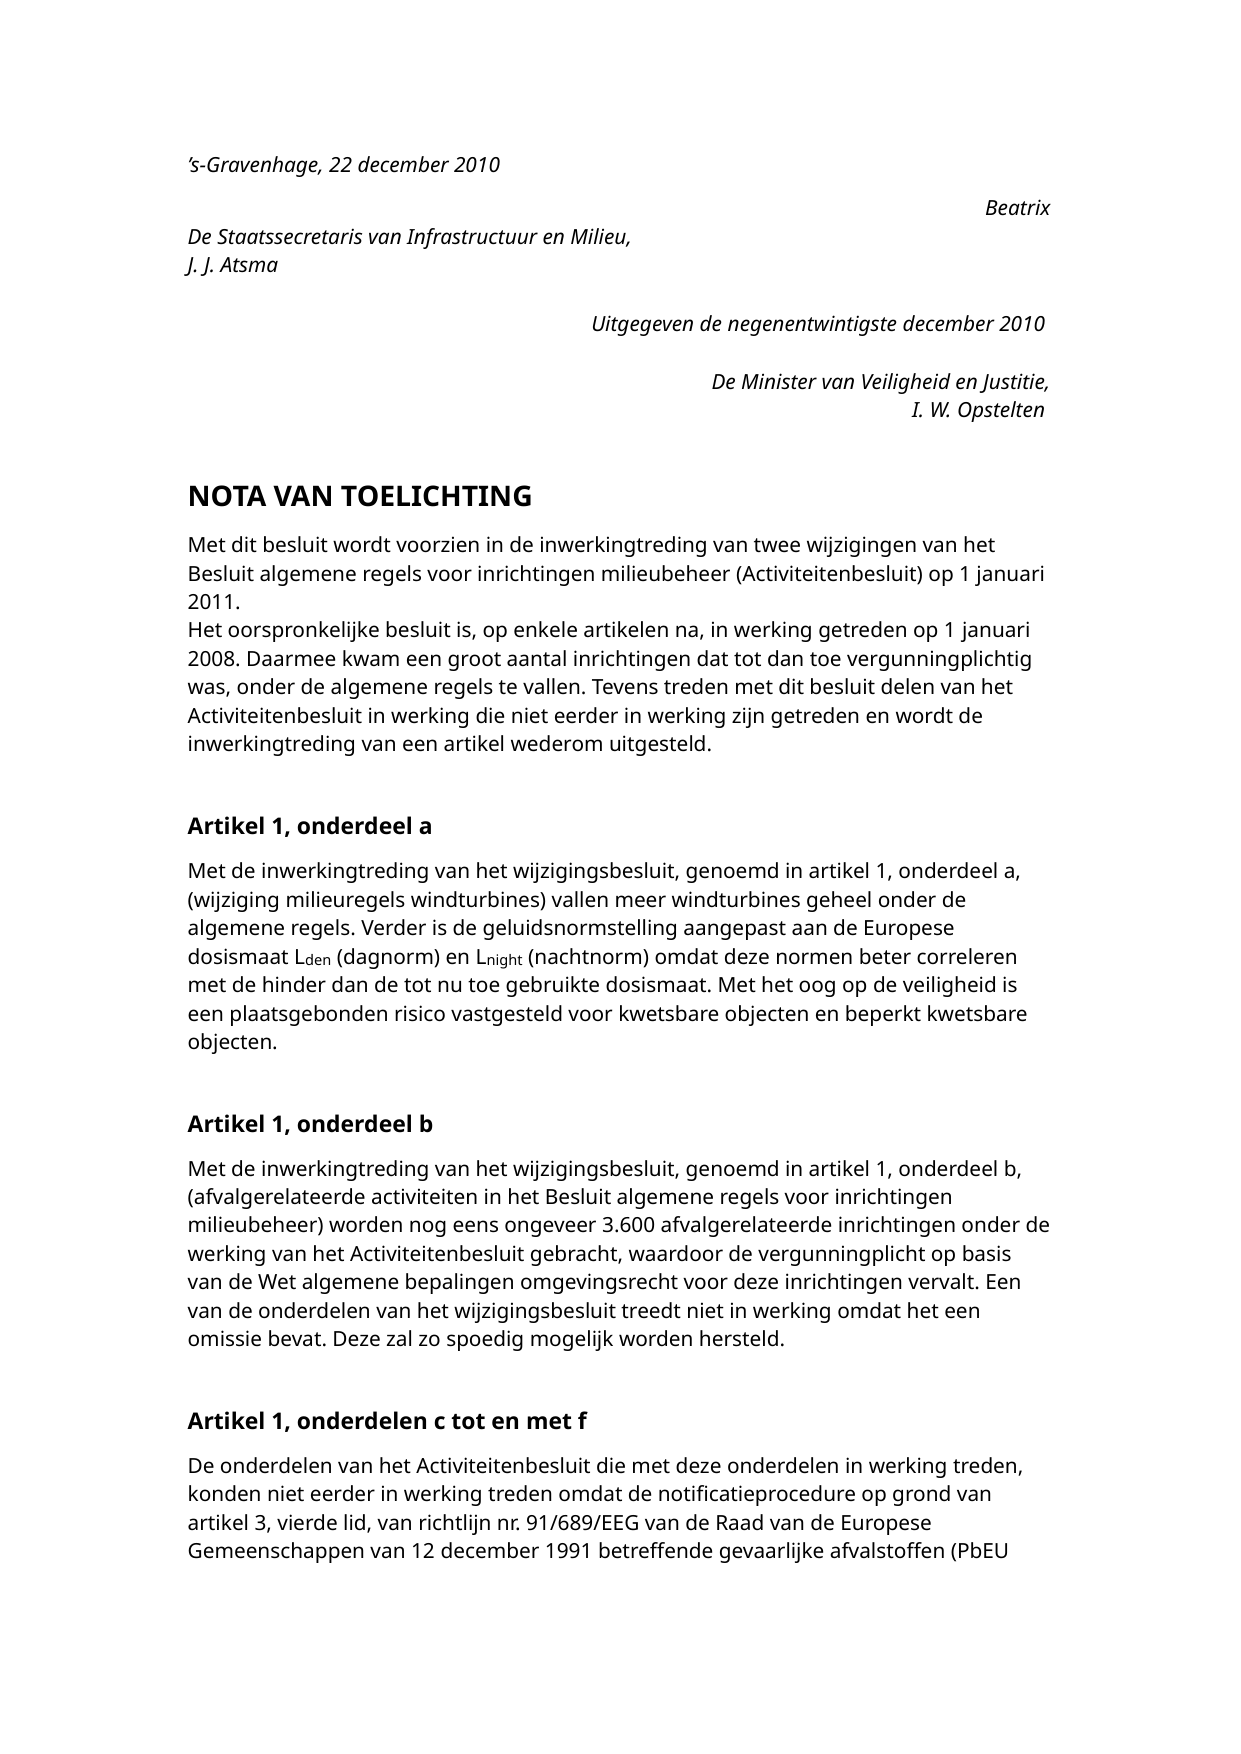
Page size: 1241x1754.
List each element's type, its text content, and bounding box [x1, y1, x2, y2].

subtitle Artikel 1, onderdelen c tot en met f [187, 1405, 1053, 1436]
text Het oorspronkelijke besluit is, op enkele artikelen na, in werking getreden op 1 januari 2008. Daarmee kwam een groot aantal inrichtingen dat tot dan toe vergunningplichtig was, onder de algemene regels te vallen. Tevens treden met dit besluit delen van het Activiteitenbesluit in werking die niet eerder in werking zijn getreden en wordt de inwerkingtreding van een artikel wederom uitgesteld. [187, 616, 1053, 758]
text Met de inwerkingtreding van het wijzigingsbesluit, genoemd in artikel 1, onderdeel b, (afvalgerelateerde activiteiten in het Besluit algemene regels voor inrichtingen milieubeheer) worden nog eens ongeveer 3.600 afvalgerelateerde inrichtingen onder de werking van het Activiteitenbesluit gebracht, waardoor de vergunningplicht op basis van de Wet algemene bepalingen omgevingsrecht voor deze inrichtingen vervalt. Een van de onderdelen van het wijzigingsbesluit treedt niet in werking omdat het een omissie bevat. Deze zal zo spoedig mogelijk worden hersteld. [187, 1154, 1053, 1353]
text I. W. Opstelten [187, 396, 1053, 424]
subtitle Artikel 1, onderdeel b [187, 1107, 1053, 1139]
text De Staatssecretaris van Infrastructuur en Milieu, [187, 222, 1053, 250]
text Uitgegeven de negenentwintigste december 2010 [187, 309, 1053, 337]
subtitle NOTA VAN TOELICHTING [187, 477, 1053, 515]
text J. J. Atsma [187, 250, 1053, 279]
text De onderdelen van het Activiteitenbesluit die met deze onderdelen in werking treden, konden niet eerder in werking treden omdat de notificatieprocedure op grond van artikel 3, vierde lid, van richtlijn nr. 91/689/EEG van de Raad van de Europese Gemeenschappen van 12 december 1991 betreffende gevaarlijke afvalstoffen (PbEU [187, 1451, 1053, 1565]
text Beatrix [187, 193, 1053, 222]
subtitle Artikel 1, onderdeel a [187, 810, 1053, 841]
text De Minister van Veiligheid en Justitie, [187, 367, 1053, 396]
text Met de inwerkingtreding van het wijzigingsbesluit, genoemd in artikel 1, onderdeel a, (wijziging milieuregels windturbines) vallen meer windturbines geheel onder de algemene regels. Verder is de geluidsnormstelling aangepast aan de Europese dosismaat Lden (dagnorm) en Lnight (nachtnorm) omdat deze normen beter correleren met de hinder dan de tot nu toe gebruikte dosismaat. Met het oog op de veiligheid is een plaatsgebonden risico vastgesteld voor kwetsbare objecten en beperkt kwetsbare objecten. [187, 856, 1053, 1056]
text Met dit besluit wordt voorzien in de inwerkingtreding van twee wijzigingen van het Besluit algemene regels voor inrichtingen milieubeheer (Activiteitenbesluit) op 1 januari 2011. [187, 530, 1053, 616]
text ’s-Gravenhage, 22 december 2010 [187, 150, 1053, 178]
